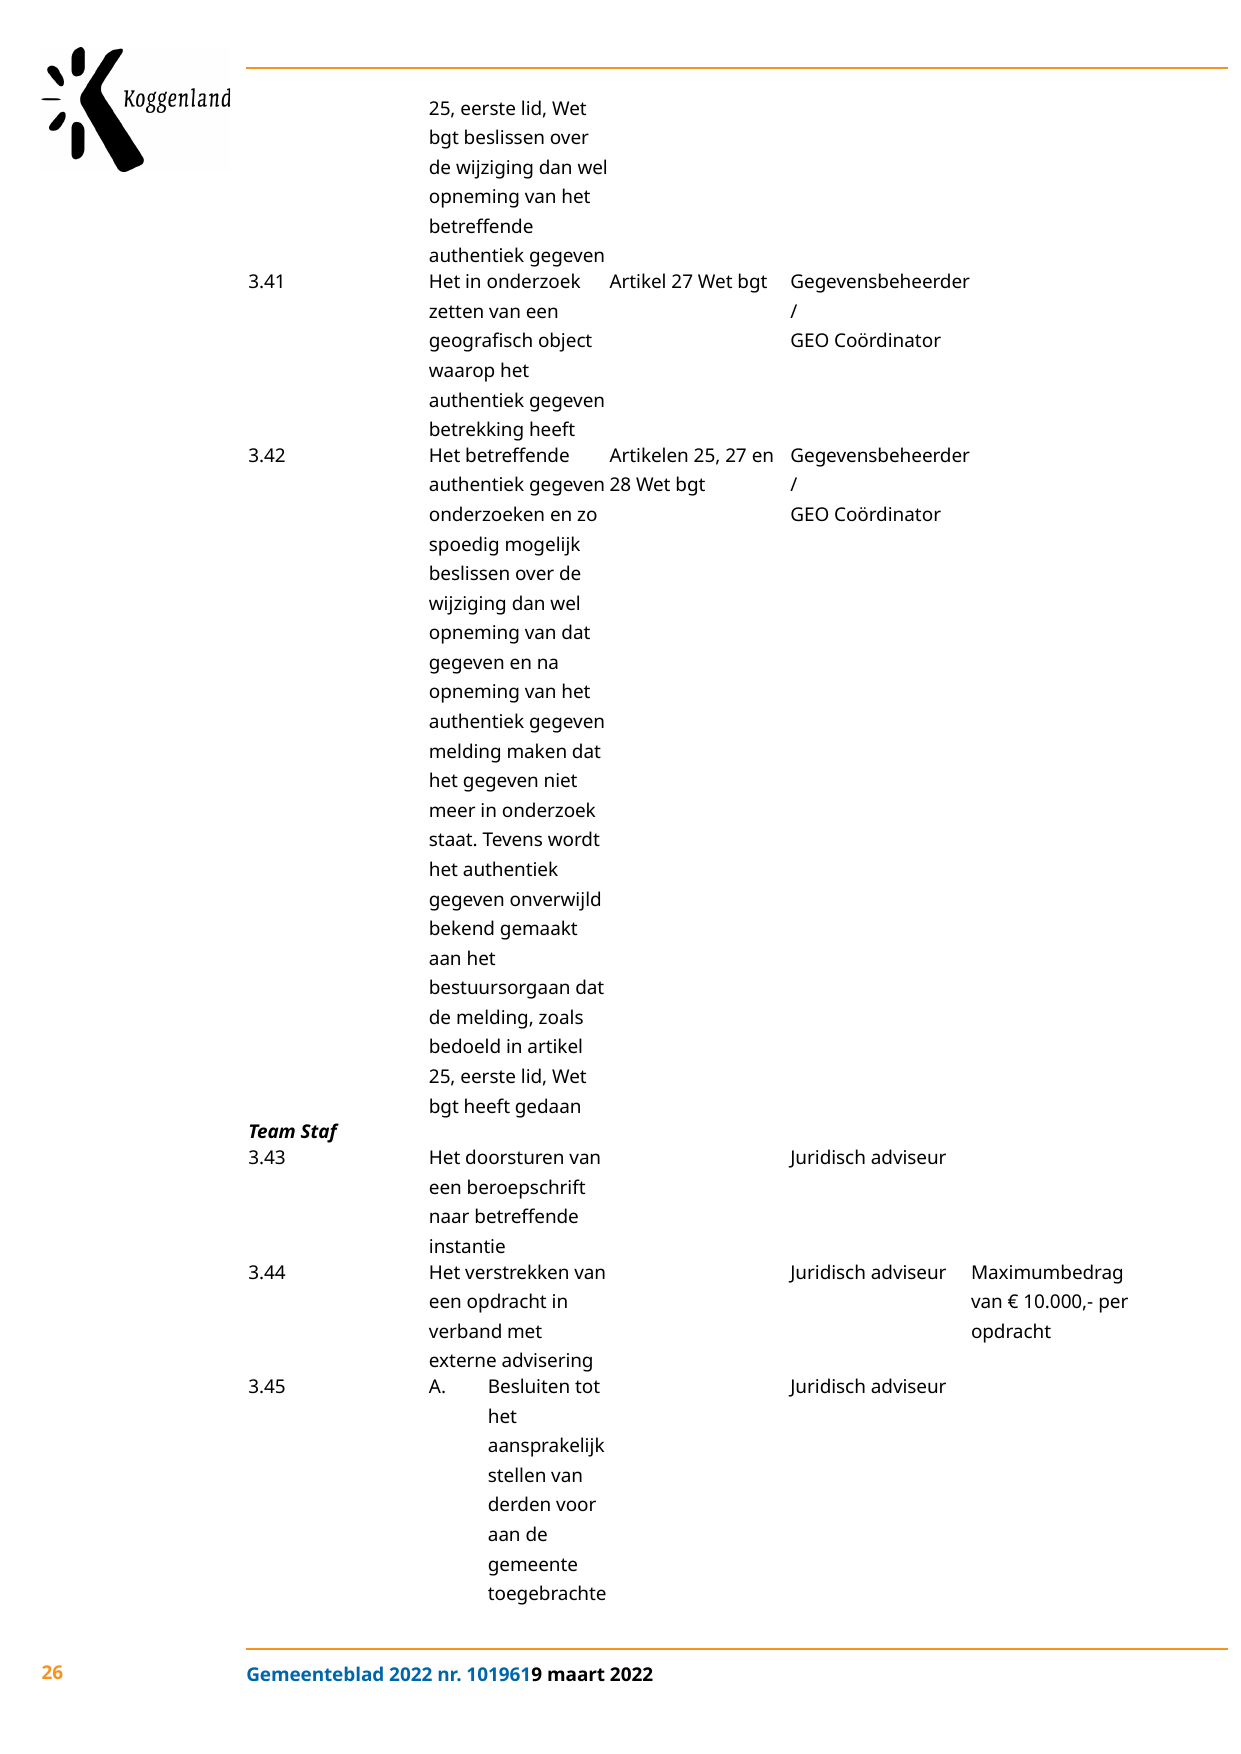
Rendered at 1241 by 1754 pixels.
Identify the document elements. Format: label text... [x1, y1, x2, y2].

table_cell Gegevensbeheerder/ GEO Coördinator [790, 269, 971, 442]
table_cell Het verstrekken van een opdracht in verband met externe advisering [429, 1259, 609, 1373]
table_cell Maximumbedrag van € 10.000,- per opdracht [971, 1259, 1152, 1373]
table_cell Juridisch adviseur [790, 1144, 971, 1259]
table_cell 3.44 [248, 1259, 429, 1373]
table_cell Gegevensbeheerder/ GEO Coördinator [790, 442, 971, 1119]
table_cell Besluiten tot het aansprakelijk stellen van derden voor aan de gemeente toegebrachte [429, 1373, 609, 1606]
table_cell 3.43 [248, 1144, 429, 1259]
table_cell 3.41 [248, 269, 429, 442]
picture [41, 47, 231, 172]
table_cell [609, 1144, 790, 1259]
table_cell [790, 95, 971, 268]
table_cell [609, 95, 790, 268]
table_cell Artikel 27 Wet bgt [609, 269, 790, 442]
table_cell [971, 1373, 1152, 1606]
table_cell [971, 1144, 1152, 1259]
table_cell [609, 1373, 790, 1606]
table_cell 3.45 [248, 1373, 429, 1606]
table_cell [971, 95, 1152, 268]
table_cell Juridisch adviseur [790, 1259, 971, 1373]
table_cell Het betreffende authentiek gegeven onderzoeken en zo spoedig mogelijk beslissen over de wijziging dan wel opneming van dat gegeven en na opneming van het authentiek gegeven melding maken dat het gegeven niet meer in onderzoek staat. Tevens wordt het authentiek gegeven onverwijld bekend gemaakt aan het bestuursorgaan dat de melding, zoals bedoeld in artikel 25, eerste lid, Wet bgt heeft gedaan [429, 442, 609, 1119]
table_cell [971, 269, 1152, 442]
table_cell [971, 442, 1152, 1119]
table_cell 3.42 [248, 442, 429, 1119]
table_cell [248, 95, 429, 268]
table_cell Juridisch adviseur [790, 1373, 971, 1606]
table_cell [609, 1259, 790, 1373]
table_cell Team Staf [248, 1119, 1152, 1144]
table_cell Artikelen 25, 27 en 28 Wet bgt [609, 442, 790, 1119]
table_cell 25, eerste lid, Wet bgt beslissen over de wijziging dan wel opneming van het betreffende authentiek gegeven [429, 95, 609, 268]
table_cell Het doorsturen van een beroepschrift naar betreffende instantie [429, 1144, 609, 1259]
table_cell Het in onderzoek zetten van een geografisch object waarop het authentiek gegeven betrekking heeft [429, 269, 609, 442]
